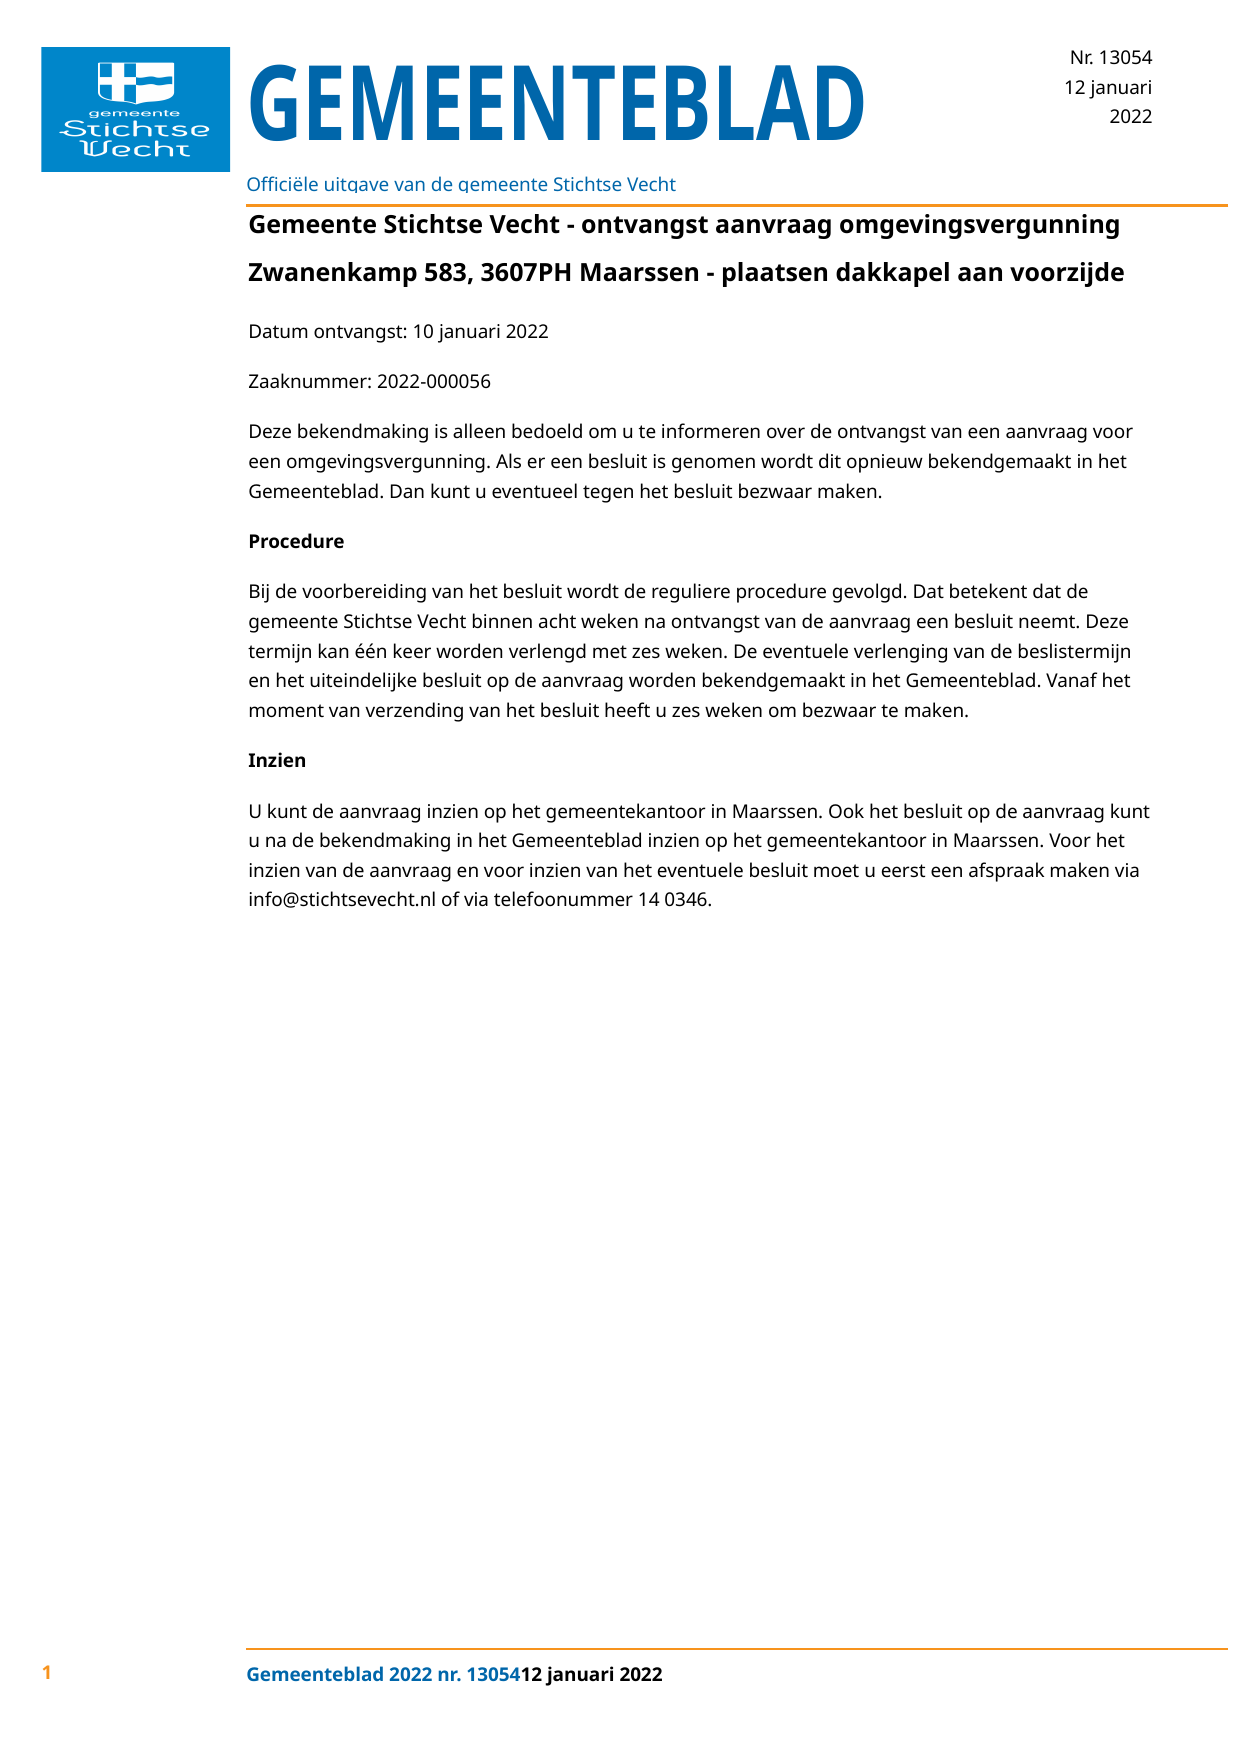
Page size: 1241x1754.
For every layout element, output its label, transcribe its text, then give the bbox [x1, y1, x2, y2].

text Procedure [248, 528, 1152, 554]
picture [99, 63, 135, 101]
text Deze bekendmaking is alleen bedoeld om u te informeren over de ontvangst van een aanvraag voor een omgevingsvergunning. Als er een besluit is genomen wordt dit opnieuw bekendgemaakt in het Gemeenteblad. Dan kunt u eventueel tegen het besluit bezwaar maken. [248, 419, 1152, 504]
text Bij de voorbereiding van het besluit wordt de reguliere procedure gevolgd. Dat betekent dat de gemeente Stichtse Vecht binnen acht weken na ontvangst van de aanvraag een besluit neemt. Deze termijn kan één keer worden verlengd met zes weken. De eventuele verlenging van de beslistermijn en het uiteindelijke besluit op de aanvraag worden bekendgemaakt in het Gemeenteblad. Vanaf het moment van verzending van het besluit heeft u zes weken om bezwaar te maken. [248, 579, 1152, 723]
picture [137, 63, 174, 103]
text Zaaknummer: 2022-000056 [248, 368, 1152, 394]
text Inzien [248, 747, 1152, 773]
text Datum ontvangst: 10 januari 2022 [248, 318, 1152, 344]
text Gemeente Stichtse Vecht - ontvangst aanvraag omgevingsvergunning Zwanenkamp 583, 3607PH Maarssen - plaatsen dakkapel aan voorzijde [248, 207, 1152, 288]
text U kunt de aanvraag inzien op het gemeentekantoor in Maarssen. Ook het besluit op de aanvraag kunt u na de bekendmaking in het Gemeenteblad inzien op het gemeentekantoor in Maarssen. Voor het inzien van de aanvraag en voor inzien van het eventuele besluit moet u eerst een afspraak maken via info@stichtsevecht.nl of via telefoonummer 14 0346. [248, 798, 1152, 912]
